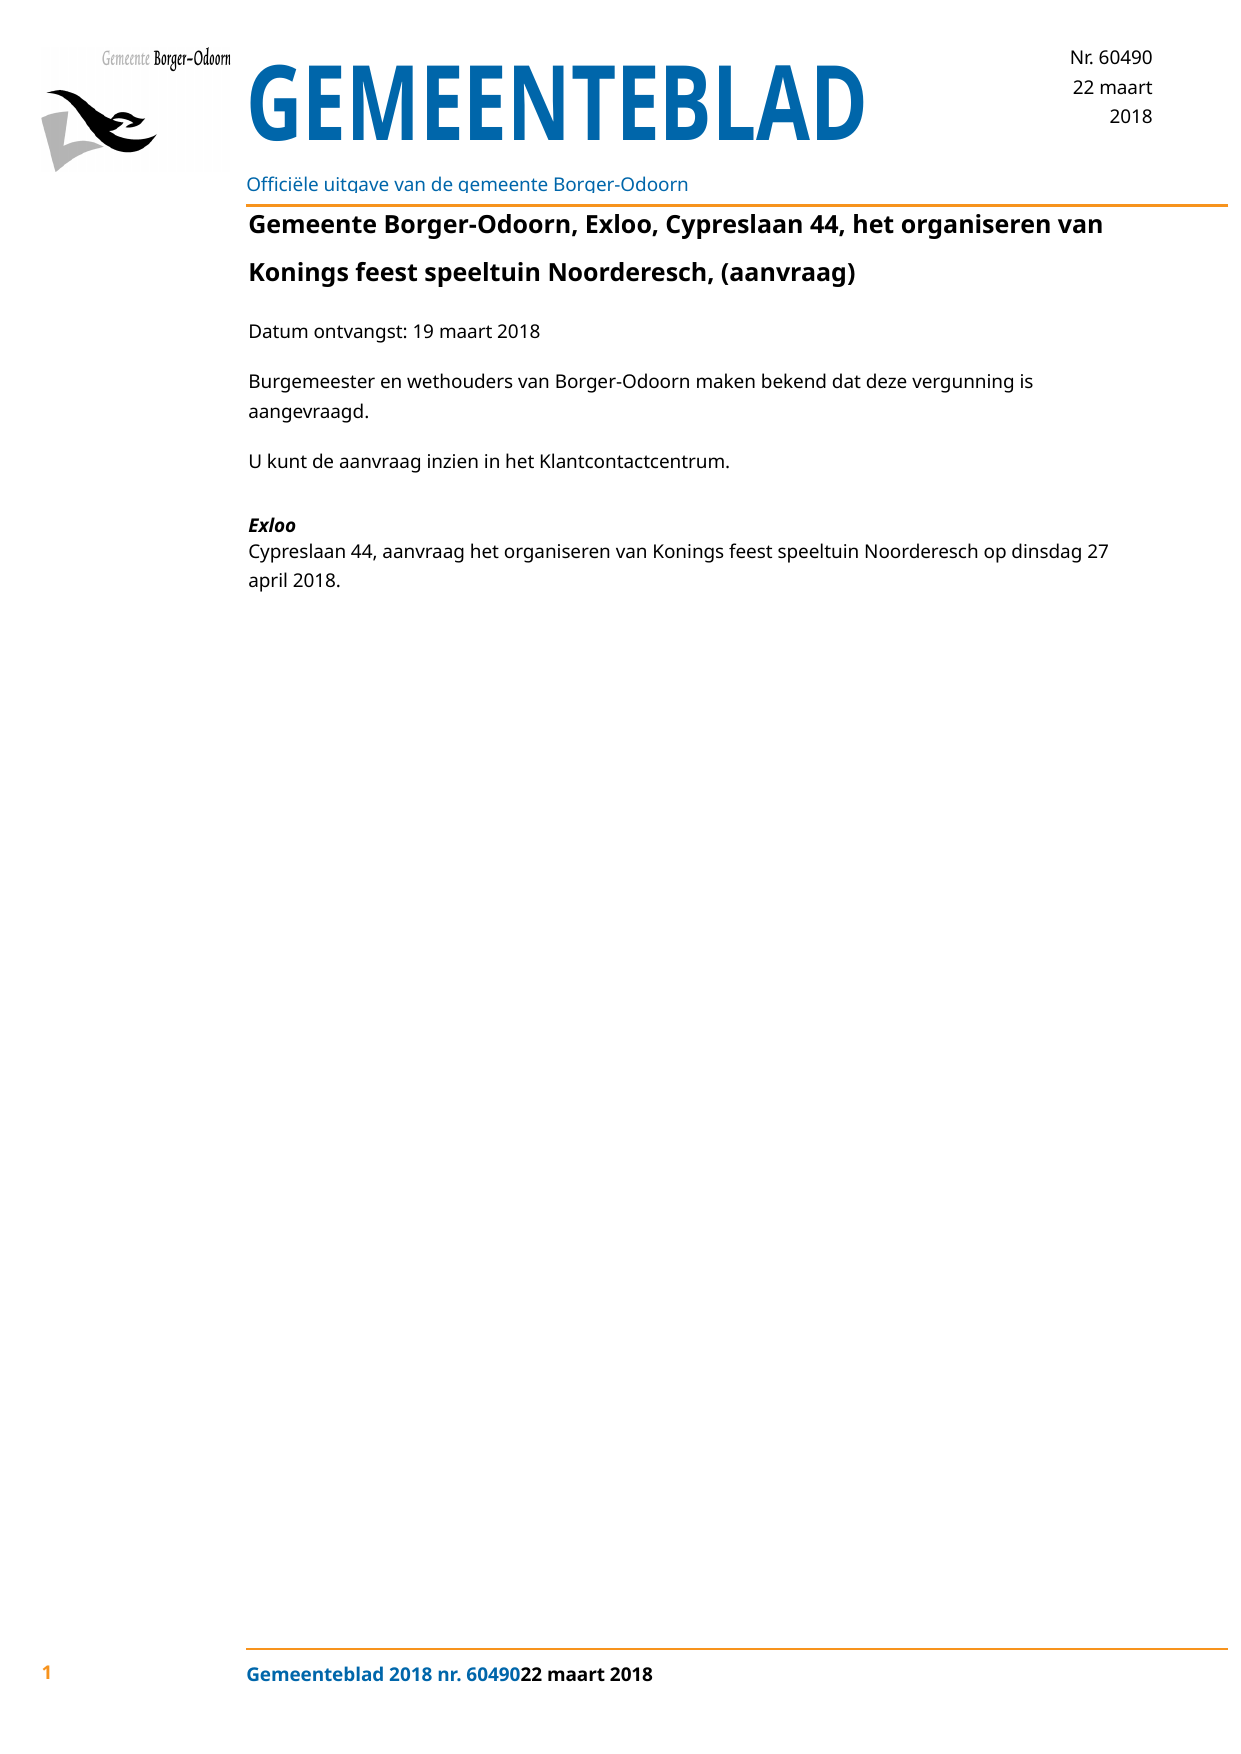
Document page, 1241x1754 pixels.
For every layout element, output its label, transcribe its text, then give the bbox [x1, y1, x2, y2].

text U kunt de aanvraag inzien in het Klantcontactcentrum. [248, 448, 1152, 474]
text Burgemeester en wethouders van Borger-Odoorn maken bekend dat deze vergunning is aangevraagd. [248, 368, 1152, 424]
text Exloo [248, 512, 1152, 538]
text Gemeente Borger-Odoorn, Exloo, Cypreslaan 44, het organiseren van Konings feest speeltuin Noorderesch, (aanvraag) [248, 207, 1152, 288]
text Datum ontvangst: 19 maart 2018 [248, 318, 1152, 344]
text Cypreslaan 44, aanvraag het organiseren van Konings feest speeltuin Noorderesch op dinsdag 27 april 2018. [248, 538, 1152, 593]
picture [41, 47, 231, 172]
